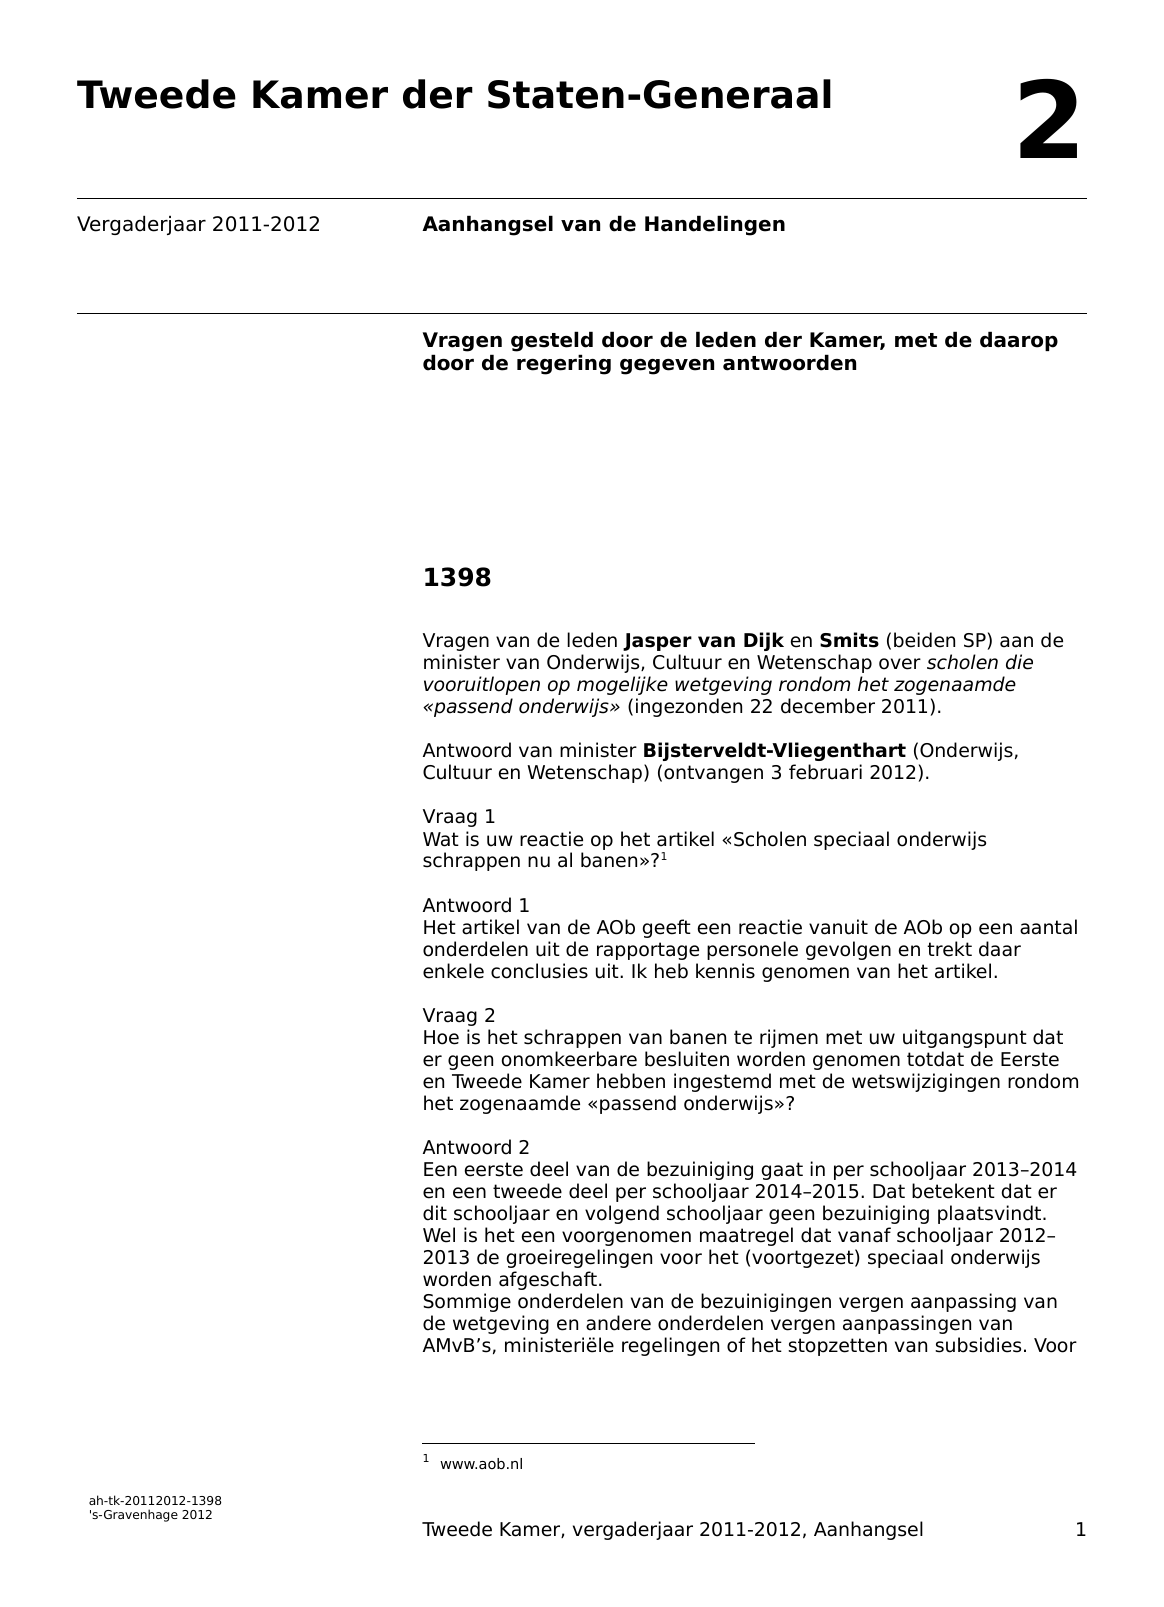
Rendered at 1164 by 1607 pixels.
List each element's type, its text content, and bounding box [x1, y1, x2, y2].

table_cell Vergaderjaar 2011-2012 [77, 199, 422, 313]
table_cell Vragen gesteld door de leden der Kamer, met de daarop door de regering gegeven antwoorden [422, 314, 1087, 375]
text Hoe is het schrappen van banen te rijmen met uw uitgangspunt dat er geen onomkeerbare besluiten worden genomen totdat de Eerste en Tweede Kamer hebben ingestemd met de wetswijzigingen rondom het zogenaamde «passend onderwijs»? [422, 1027, 1087, 1114]
table_header 2 [886, 59, 1087, 198]
text Het artikel van de AOb geeft een reactie vanuit de AOb op een aantal onderdelen uit de rapportage personele gevolgen en trekt daar enkele conclusies uit. Ik heb kennis genomen van het artikel. [422, 917, 1087, 982]
table_header Tweede Kamer der Staten-Generaal [77, 59, 886, 198]
text Antwoord van minister Bijsterveldt-Vliegenthart (Onderwijs, Cultuur en Wetenschap) (ontvangen 3 februari 2012). [422, 740, 1087, 784]
table_cell [77, 314, 422, 375]
text www.aob.nl [422, 1452, 1087, 1474]
text 1398 [422, 563, 1087, 592]
table_cell Aanhangsel van de Handelingen [422, 199, 1087, 313]
text Antwoord 2 [422, 1137, 1087, 1159]
text Een eerste deel van de bezuiniging gaat in per schooljaar 2013–2014 en een tweede deel per schooljaar 2014–2015. Dat betekent dat er dit schooljaar en volgend schooljaar geen bezuiniging plaatsvindt. Wel is het een voorgenomen maatregel dat vanaf schooljaar 2012–2013 de groeiregelingen voor het (voortgezet) speciaal onderwijs worden afgeschaft. [422, 1159, 1087, 1291]
text Antwoord 1 [422, 894, 1087, 917]
text Wat is uw reactie op het artikel «Scholen speciaal onderwijs schrappen nu al banen»? [422, 828, 1087, 872]
text Vraag 1 [422, 806, 1087, 828]
text 's-Gravenhage 2012 [88, 1508, 323, 1522]
text Vraag 2 [422, 1005, 1087, 1027]
text Sommige onderdelen van de bezuinigingen vergen aanpassing van de wetgeving en andere onderdelen vergen aanpassingen van AMvB’s, ministeriële regelingen of het stopzetten van subsidies. Voor [422, 1291, 1087, 1357]
text ah-tk-20112012-1398 [88, 1494, 323, 1508]
text Vragen van de leden Jasper van Dijk en Smits (beiden SP) aan de minister van Onderwijs, Cultuur en Wetenschap over scholen die vooruitlopen op mogelijke wetgeving rondom het zogenaamde «passend onderwijs» (ingezonden 22 december 2011). [422, 630, 1087, 718]
